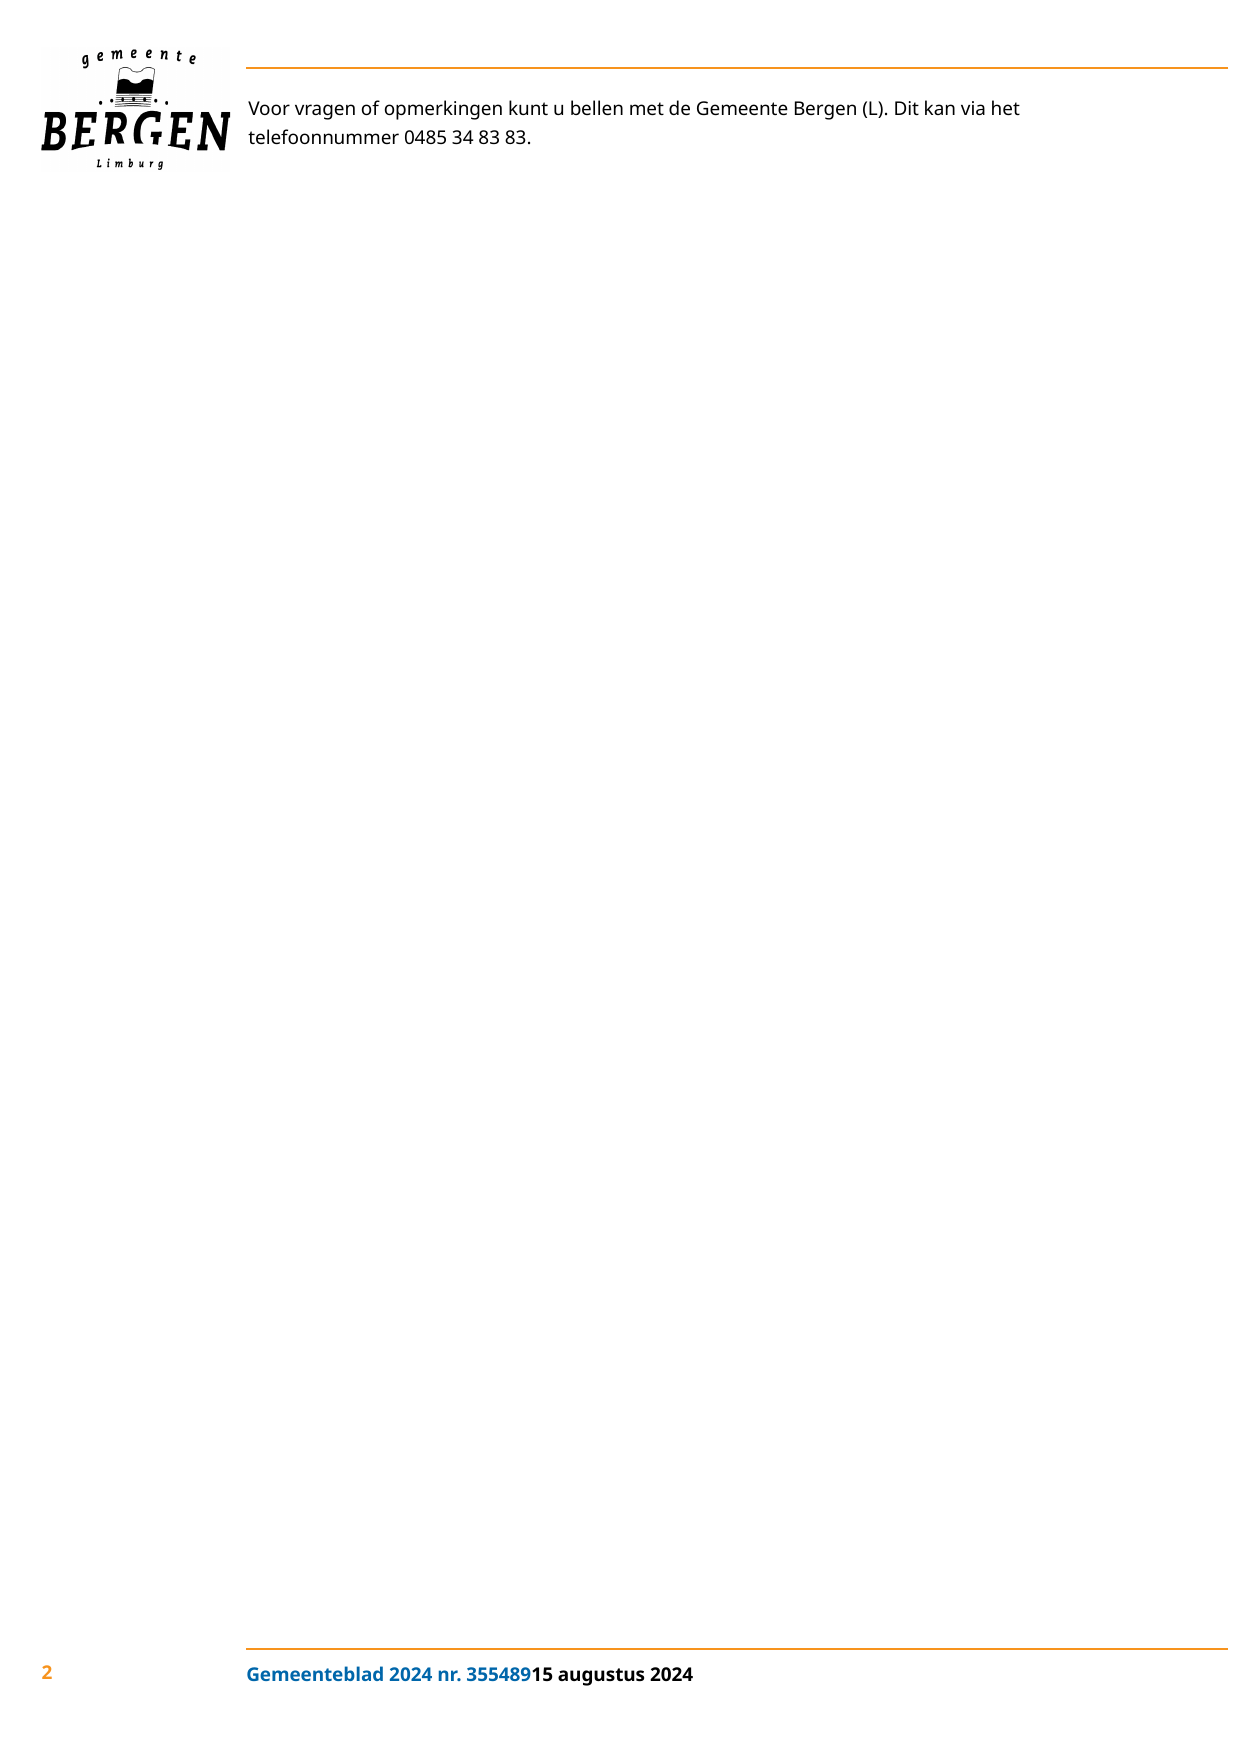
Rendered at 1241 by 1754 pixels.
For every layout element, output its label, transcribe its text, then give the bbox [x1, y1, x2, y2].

text Voor vragen of opmerkingen kunt u bellen met de Gemeente Bergen (L). Dit kan via het telefoonnummer 0485 34 83 83. [248, 95, 1152, 150]
picture [41, 47, 231, 172]
